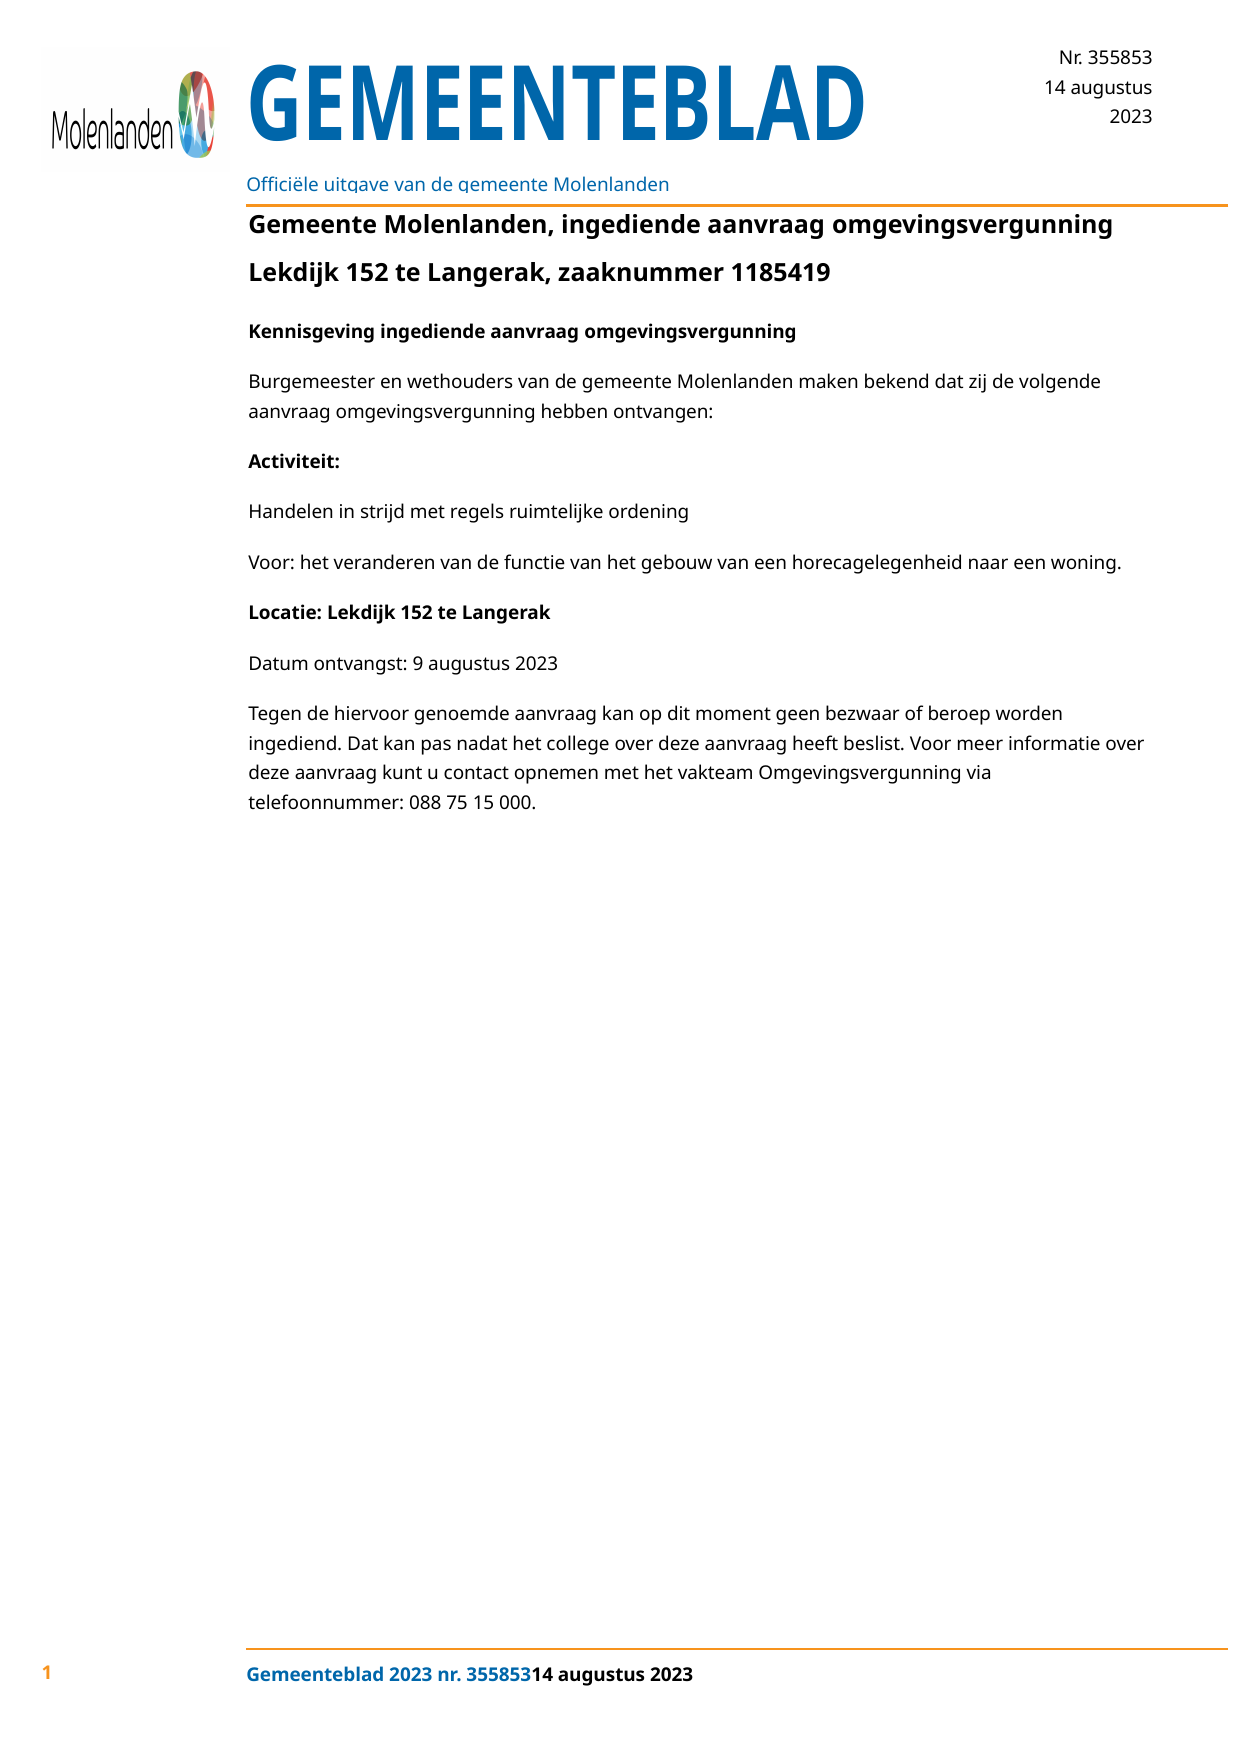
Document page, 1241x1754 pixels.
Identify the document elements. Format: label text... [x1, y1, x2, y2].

text Locatie: Lekdijk 152 te Langerak [248, 599, 1152, 625]
text Datum ontvangst: 9 augustus 2023 [248, 650, 1152, 676]
text Tegen de hiervoor genoemde aanvraag kan op dit moment geen bezwaar of beroep worden ingediend. Dat kan pas nadat het college over deze aanvraag heeft beslist. Voor meer informatie over deze aanvraag kunt u contact opnemen met het vakteam Omgevingsvergunning via telefoonnummer: 088 75 15 000. [248, 700, 1152, 815]
text Handelen in strijd met regels ruimtelijke ordening [248, 499, 1152, 524]
text Burgemeester en wethouders van de gemeente Molenlanden maken bekend dat zij de volgende aanvraag omgevingsvergunning hebben ontvangen: [248, 368, 1152, 424]
text Activiteit: [248, 448, 1152, 474]
text Gemeente Molenlanden, ingediende aanvraag omgevingsvergunning Lekdijk 152 te Langerak, zaaknummer 1185419 [248, 207, 1152, 288]
text Voor: het veranderen van de functie van het gebouw van een horecagelegenheid naar een woning. [248, 549, 1152, 575]
picture [41, 47, 231, 172]
text Kennisgeving ingediende aanvraag omgevingsvergunning [248, 318, 1152, 344]
